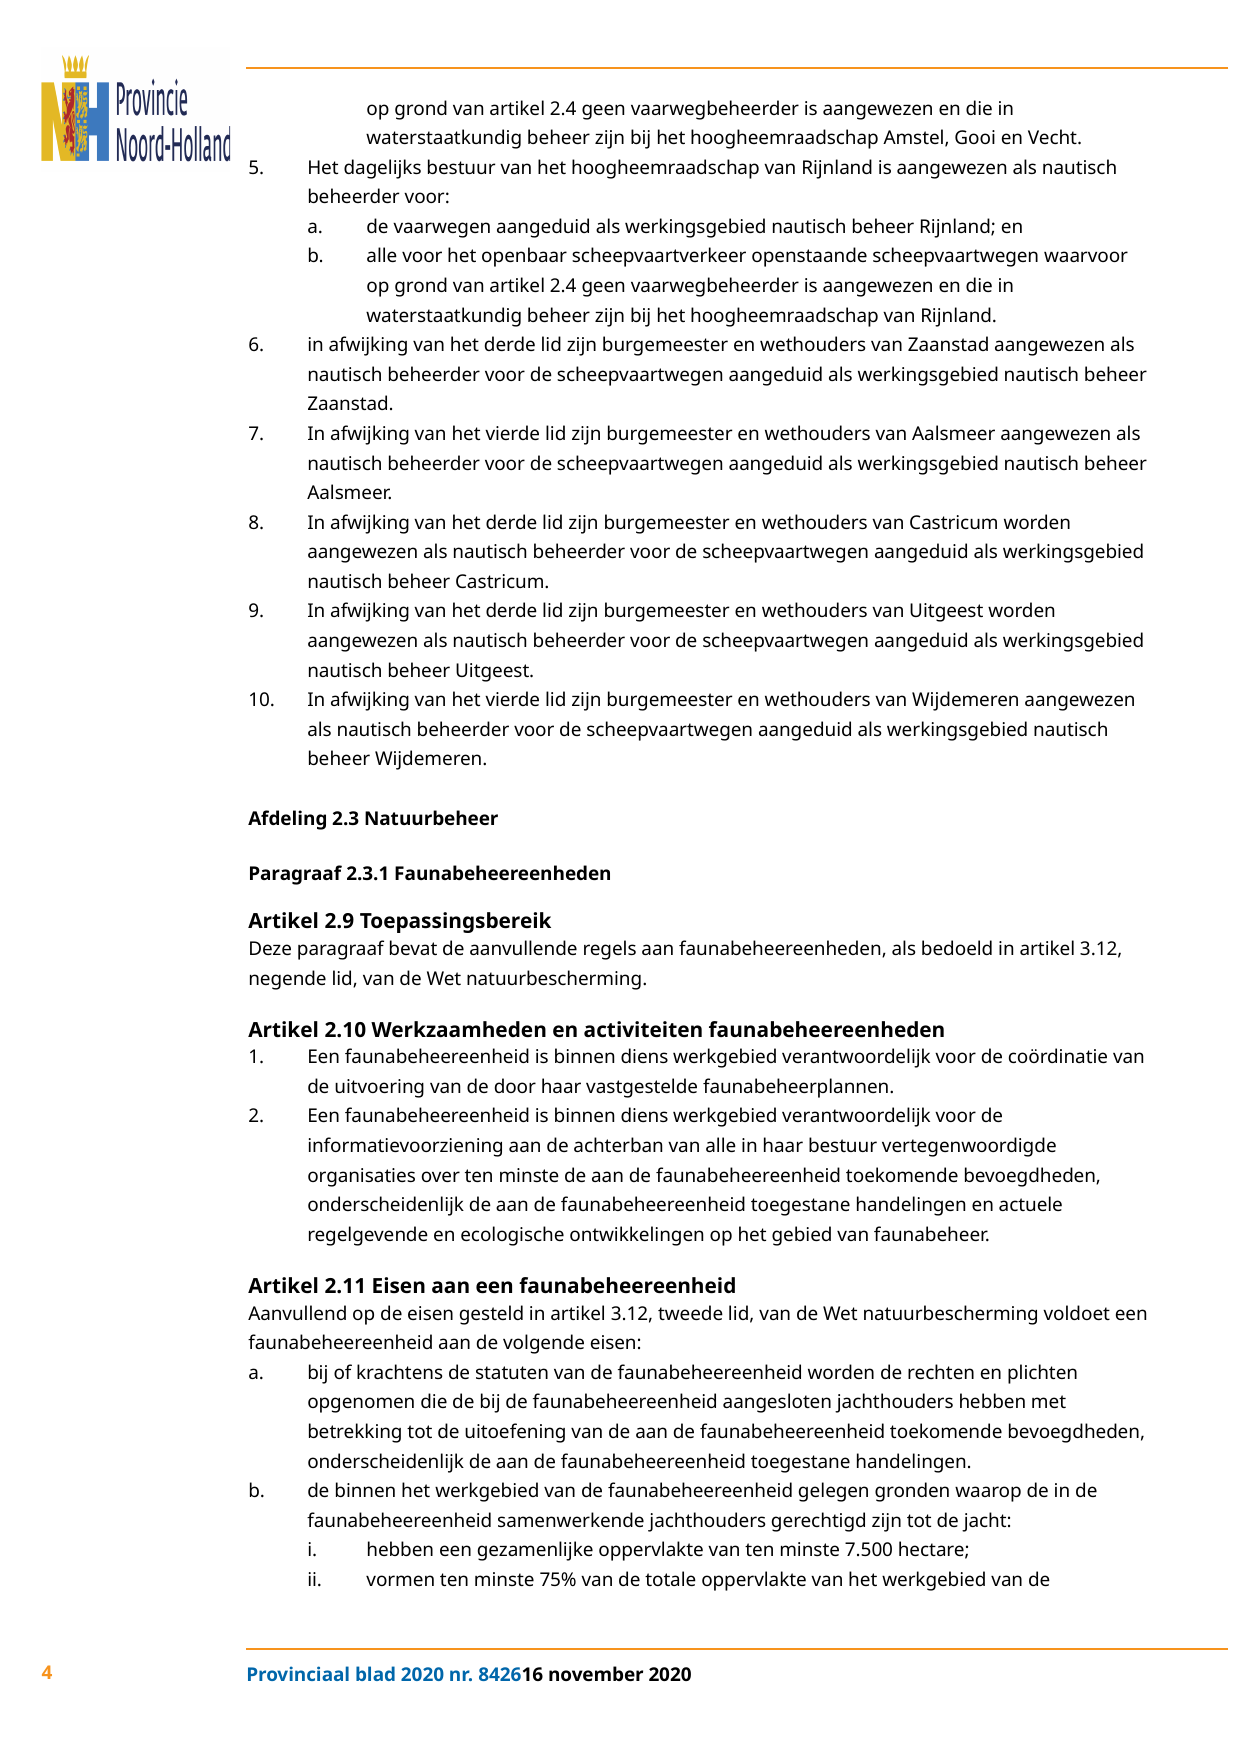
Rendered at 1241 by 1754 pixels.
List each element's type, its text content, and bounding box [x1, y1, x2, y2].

text Deze paragraaf bevat de aanvullende regels aan faunabeheereenheden, als bedoeld in artikel 3.12, negende lid, van de Wet natuurbescherming. [248, 935, 1152, 990]
list vormen ten minste 75% van de totale oppervlakte van het werkgebied van de [307, 1566, 1152, 1592]
list In afwijking van het vierde lid zijn burgemeester en wethouders van Aalsmeer aangewezen als nautisch beheerder voor de scheepvaartwegen aangeduid als werkingsgebied nautisch beheer Aalsmeer. [248, 420, 1152, 505]
list In afwijking van het derde lid zijn burgemeester en wethouders van Castricum worden aangewezen als nautisch beheerder voor de scheepvaartwegen aangeduid als werkingsgebied nautisch beheer Castricum. [248, 509, 1152, 594]
text Artikel 2.10 Werkzaamheden en activiteiten faunabeheereenheden [248, 1015, 1152, 1043]
list alle voor het openbaar scheepvaartverkeer openstaande scheepvaartwegen waarvoor op grond van artikel 2.4 geen vaarwegbeheerder is aangewezen en die in waterstaatkundig beheer zijn bij het hoogheemraadschap van Rijnland. [307, 243, 1152, 328]
text Artikel 2.9 Toepassingsbereik [248, 907, 1152, 935]
list Het dagelijks bestuur van het hoogheemraadschap van Rijnland is aangewezen als nautisch beheerder voor: [248, 154, 1152, 209]
list de binnen het werkgebied van de faunabeheereenheid gelegen gronden waarop de in de faunabeheereenheid samenwerkende jachthouders gerechtigd zijn tot de jacht: [248, 1477, 1152, 1533]
text Paragraaf 2.3.1 Faunabeheereenheden [248, 860, 1152, 886]
list bij of krachtens de statuten van de faunabeheereenheid worden de rechten en plichten opgenomen die de bij de faunabeheereenheid aangesloten jachthouders hebben met betrekking tot de uitoefening van de aan de faunabeheereenheid toekomende bevoegdheden, onderscheidenlijk de aan de faunabeheereenheid toegestane handelingen. [248, 1359, 1152, 1473]
list hebben een gezamenlijke oppervlakte van ten minste 7.500 hectare; [307, 1537, 1152, 1562]
list Een faunabeheereenheid is binnen diens werkgebied verantwoordelijk voor de coördinatie van de uitvoering van de door haar vastgestelde faunabeheerplannen. [248, 1043, 1152, 1099]
list In afwijking van het vierde lid zijn burgemeester en wethouders van Wijdemeren aangewezen als nautisch beheerder voor de scheepvaartwegen aangeduid als werkingsgebied nautisch beheer Wijdemeren. [248, 686, 1152, 771]
list op grond van artikel 2.4 geen vaarwegbeheerder is aangewezen en die in waterstaatkundig beheer zijn bij het hoogheemraadschap Amstel, Gooi en Vecht. [307, 95, 1152, 150]
text Artikel 2.11 Eisen aan een faunabeheereenheid [248, 1271, 1152, 1300]
list de vaarwegen aangeduid als werkingsgebied nautisch beheer Rijnland; en [307, 213, 1152, 239]
list In afwijking van het derde lid zijn burgemeester en wethouders van Uitgeest worden aangewezen als nautisch beheerder voor de scheepvaartwegen aangeduid als werkingsgebied nautisch beheer Uitgeest. [248, 598, 1152, 683]
list Een faunabeheereenheid is binnen diens werkgebied verantwoordelijk voor de informatievoorziening aan de achterban van alle in haar bestuur vertegenwoordigde organisaties over ten minste de aan de faunabeheereenheid toekomende bevoegdheden, onderscheidenlijk de aan de faunabeheereenheid toegestane handelingen en actuele regelgevende en ecologische ontwikkelingen op het gebied van faunabeheer. [248, 1103, 1152, 1247]
list in afwijking van het derde lid zijn burgemeester en wethouders van Zaanstad aangewezen als nautisch beheerder voor de scheepvaartwegen aangeduid als werkingsgebied nautisch beheer Zaanstad. [248, 331, 1152, 416]
picture [41, 47, 231, 172]
text Afdeling 2.3 Natuurbeheer [248, 805, 1152, 831]
text Aanvullend op de eisen gesteld in artikel 3.12, tweede lid, van de Wet natuurbescherming voldoet een faunabeheereenheid aan de volgende eisen: [248, 1300, 1152, 1355]
